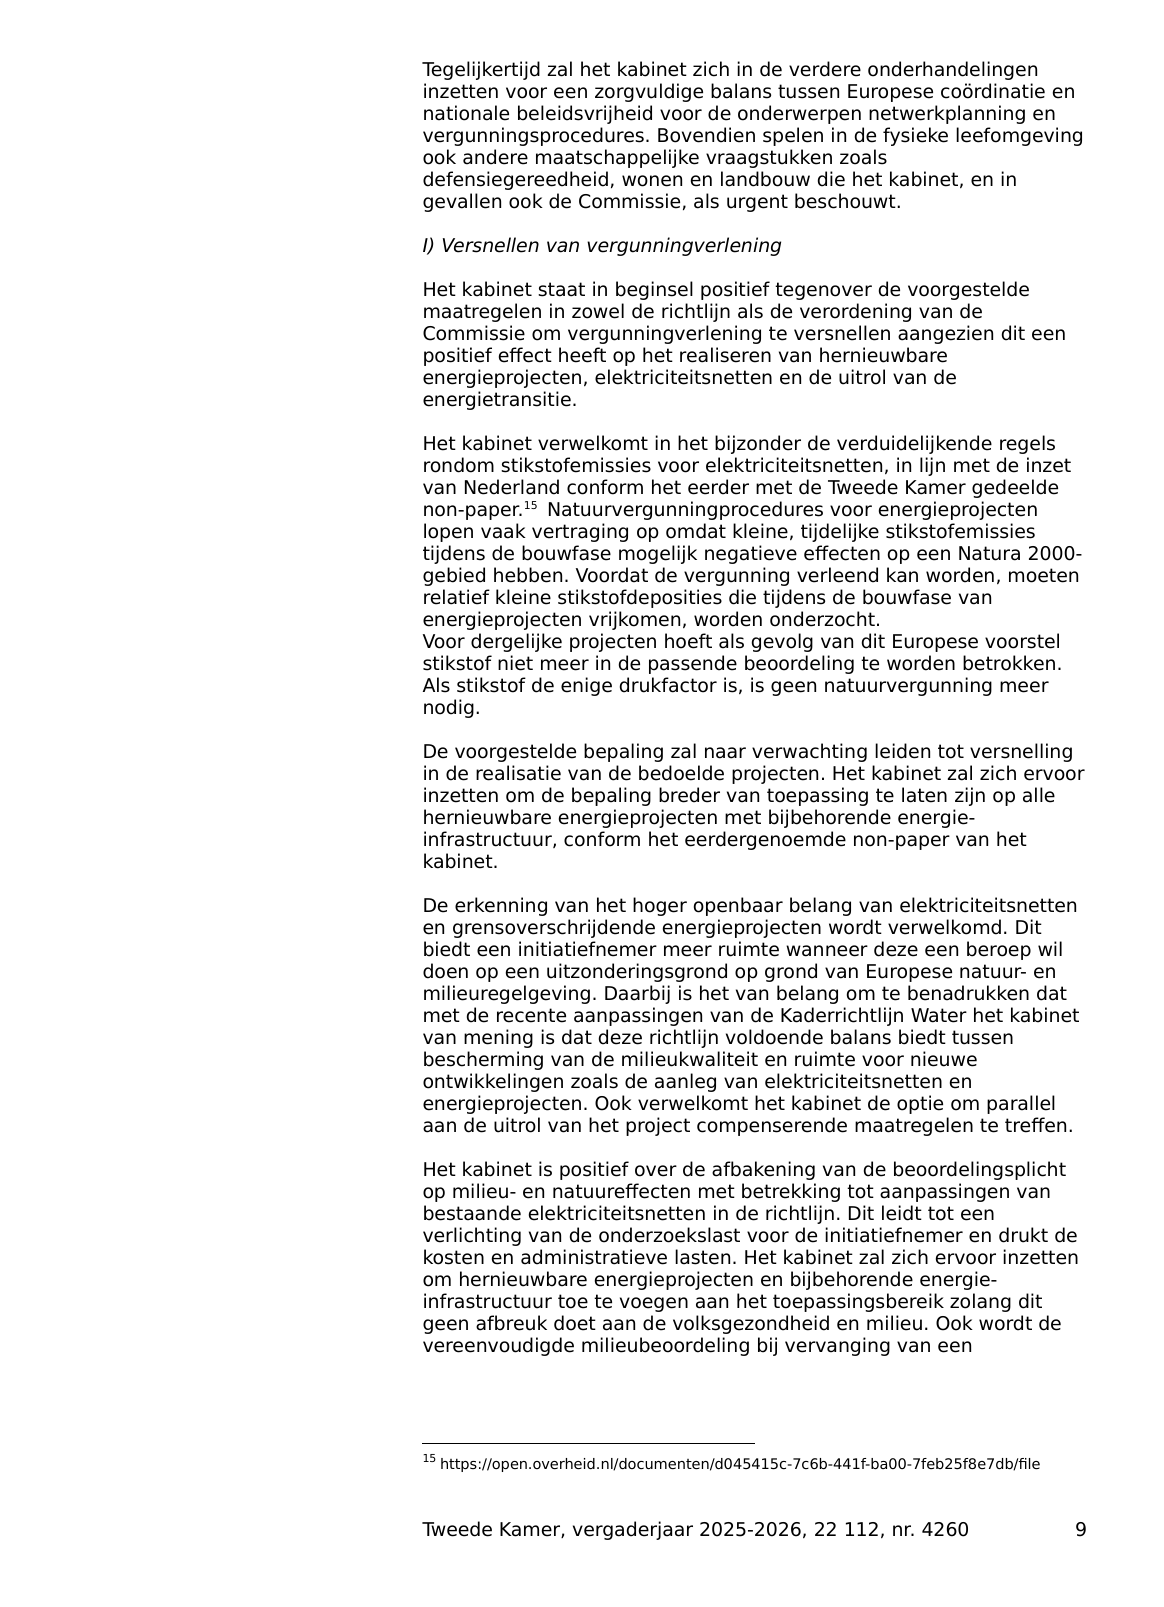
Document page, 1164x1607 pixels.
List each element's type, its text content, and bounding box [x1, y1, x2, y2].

text Het kabinet staat in beginsel positief tegenover de voorgestelde maatregelen in zowel de richtlijn als de verordening van de Commissie om vergunningverlening te versnellen aangezien dit een positief effect heeft op het realiseren van hernieuwbare energieprojecten, elektriciteitsnetten en de uitrol van de energietransitie. [422, 279, 1087, 411]
text Tegelijkertijd zal het kabinet zich in de verdere onderhandelingen inzetten voor een zorgvuldige balans tussen Europese coördinatie en nationale beleidsvrijheid voor de onderwerpen netwerkplanning en vergunningsprocedures. Bovendien spelen in de fysieke leefomgeving ook andere maatschappelijke vraagstukken zoals defensiegereedheid, wonen en landbouw die het kabinet, en in gevallen ook de Commissie, als urgent beschouwt. [422, 59, 1087, 213]
text Het kabinet verwelkomt in het bijzonder de verduidelijkende regels rondom stikstofemissies voor elektriciteitsnetten, in lijn met de inzet van Nederland conform het eerder met de Tweede Kamer gedeelde non-paper. Natuurvergunningprocedures voor energieprojecten lopen vaak vertraging op omdat kleine, tijdelijke stikstofemissies tijdens de bouwfase mogelijk negatieve effecten op een Natura 2000-gebied hebben. Voordat de vergunning verleend kan worden, moeten relatief kleine stikstofdeposities die tijdens de bouwfase van energieprojecten vrijkomen, worden onderzocht. [422, 433, 1087, 631]
text De erkenning van het hoger openbaar belang van elektriciteitsnetten en grensoverschrijdende energieprojecten wordt verwelkomd. Dit biedt een initiatiefnemer meer ruimte wanneer deze een beroep wil doen op een uitzonderingsgrond op grond van Europese natuur- en milieuregelgeving. Daarbij is het van belang om te benadrukken dat met de recente aanpassingen van de Kaderrichtlijn Water het kabinet van mening is dat deze richtlijn voldoende balans biedt tussen bescherming van de milieukwaliteit en ruimte voor nieuwe ontwikkelingen zoals de aanleg van elektriciteitsnetten en energieprojecten. Ook verwelkomt het kabinet de optie om parallel aan de uitrol van het project compenserende maatregelen te treffen. [422, 895, 1087, 1137]
text https://open.overheid.nl/documenten/d045415c-7c6b-441f-ba00-7feb25f8e7db/file [422, 1452, 1087, 1474]
subtitle I) Versnellen van vergunningverlening [422, 235, 1087, 257]
text Het kabinet is positief over de afbakening van de beoordelingsplicht op milieu- en natuureffecten met betrekking tot aanpassingen van bestaande elektriciteitsnetten in de richtlijn. Dit leidt tot een verlichting van de onderzoekslast voor de initiatiefnemer en drukt de kosten en administratieve lasten. Het kabinet zal zich ervoor inzetten om hernieuwbare energieprojecten en bijbehorende energie-infrastructuur toe te voegen aan het toepassingsbereik zolang dit geen afbreuk doet aan de volksgezondheid en milieu. Ook wordt de vereenvoudigde milieubeoordeling bij vervanging van een [422, 1159, 1087, 1357]
text Voor dergelijke projecten hoeft als gevolg van dit Europese voorstel stikstof niet meer in de passende beoordeling te worden betrokken. Als stikstof de enige drukfactor is, is geen natuurvergunning meer nodig. [422, 631, 1087, 719]
text De voorgestelde bepaling zal naar verwachting leiden tot versnelling in de realisatie van de bedoelde projecten. Het kabinet zal zich ervoor inzetten om de bepaling breder van toepassing te laten zijn op alle hernieuwbare energieprojecten met bijbehorende energie-infrastructuur, conform het eerdergenoemde non-paper van het kabinet. [422, 741, 1087, 873]
